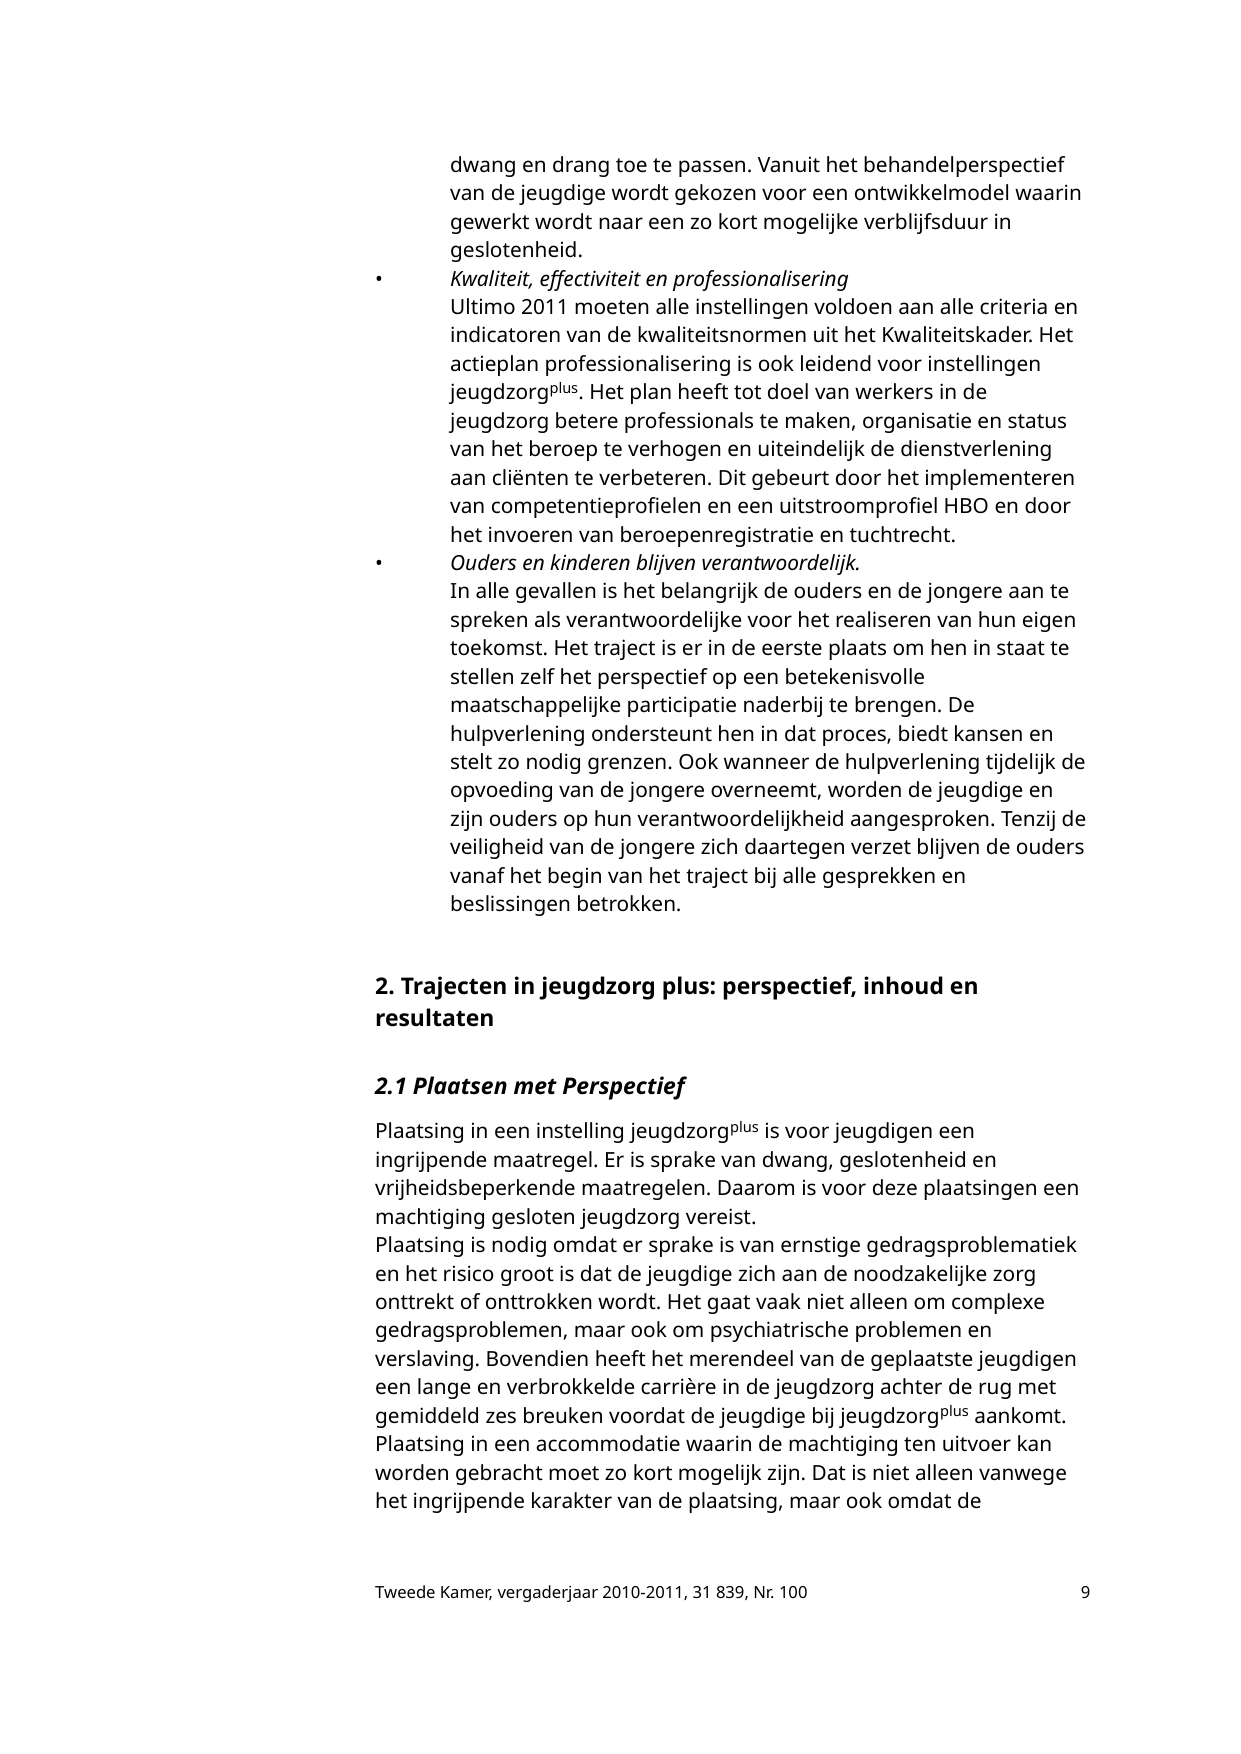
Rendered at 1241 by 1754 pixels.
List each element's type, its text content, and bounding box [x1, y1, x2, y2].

text Plaatsing in een instelling jeugdzorgplus is voor jeugdigen een ingrijpende maatregel. Er is sprake van dwang, geslotenheid en vrijheidsbeperkende maatregelen. Daarom is voor deze plaatsingen een machtiging gesloten jeugdzorg vereist. [375, 1117, 1090, 1230]
text Plaatsing is nodig omdat er sprake is van ernstige gedragsproblematiek en het risico groot is dat de jeugdige zich aan de noodzakelijke zorg onttrekt of onttrokken wordt. Het gaat vaak niet alleen om complexe gedragsproblemen, maar ook om psychiatrische problemen en verslaving. Bovendien heeft het merendeel van de geplaatste jeugdigen een lange en verbrokkelde carrière in de jeugdzorg achter de rug met gemiddeld zes breuken voordat de jeugdige bij jeugdzorgplus aankomt. [375, 1230, 1090, 1429]
subtitle 2. Trajecten in jeugdzorg plus: perspectief, inhoud en resultaten [375, 970, 1090, 1033]
subtitle 2.1 Plaatsen met Perspectief [375, 1070, 1090, 1102]
list dwang en drang toe te passen. Vanuit het behandelperspectief van de jeugdige wordt gekozen voor een ontwikkelmodel waarin gewerkt wordt naar een zo kort mogelijke verblijfsduur in geslotenheid. [375, 150, 1090, 264]
list In alle gevallen is het belangrijk de ouders en de jongere aan te spreken als verantwoordelijke voor het realiseren van hun eigen toekomst. Het traject is er in de eerste plaats om hen in staat te stellen zelf het perspectief op een betekenisvolle maatschappelijke participatie naderbij te brengen. De hulpverlening ondersteunt hen in dat proces, biedt kansen en stelt zo nodig grenzen. Ook wanneer de hulpverlening tijdelijk de opvoeding van de jongere overneemt, worden de jeugdige en zijn ouders op hun verantwoordelijkheid aangesproken. Tenzij de veiligheid van de jongere zich daartegen verzet blijven de ouders vanaf het begin van het traject bij alle gesprekken en beslissingen betrokken. [375, 577, 1090, 918]
list Kwaliteit, effectiviteit en professionalisering [375, 264, 1090, 292]
text Plaatsing in een accommodatie waarin de machtiging ten uitvoer kan worden gebracht moet zo kort mogelijk zijn. Dat is niet alleen vanwege het ingrijpende karakter van de plaatsing, maar ook omdat de [375, 1429, 1090, 1515]
list Ouders en kinderen blijven verantwoordelijk. [375, 548, 1090, 577]
list Ultimo 2011 moeten alle instellingen voldoen aan alle criteria en indicatoren van de kwaliteitsnormen uit het Kwaliteitskader. Het actieplan professionalisering is ook leidend voor instellingen jeugdzorgplus. Het plan heeft tot doel van werkers in de jeugdzorg betere professionals te maken, organisatie en status van het beroep te verhogen en uiteindelijk de dienstverlening aan cliënten te verbeteren. Dit gebeurt door het implementeren van competentieprofielen en een uitstroomprofiel HBO en door het invoeren van beroepenregistratie en tuchtrecht. [375, 292, 1090, 548]
